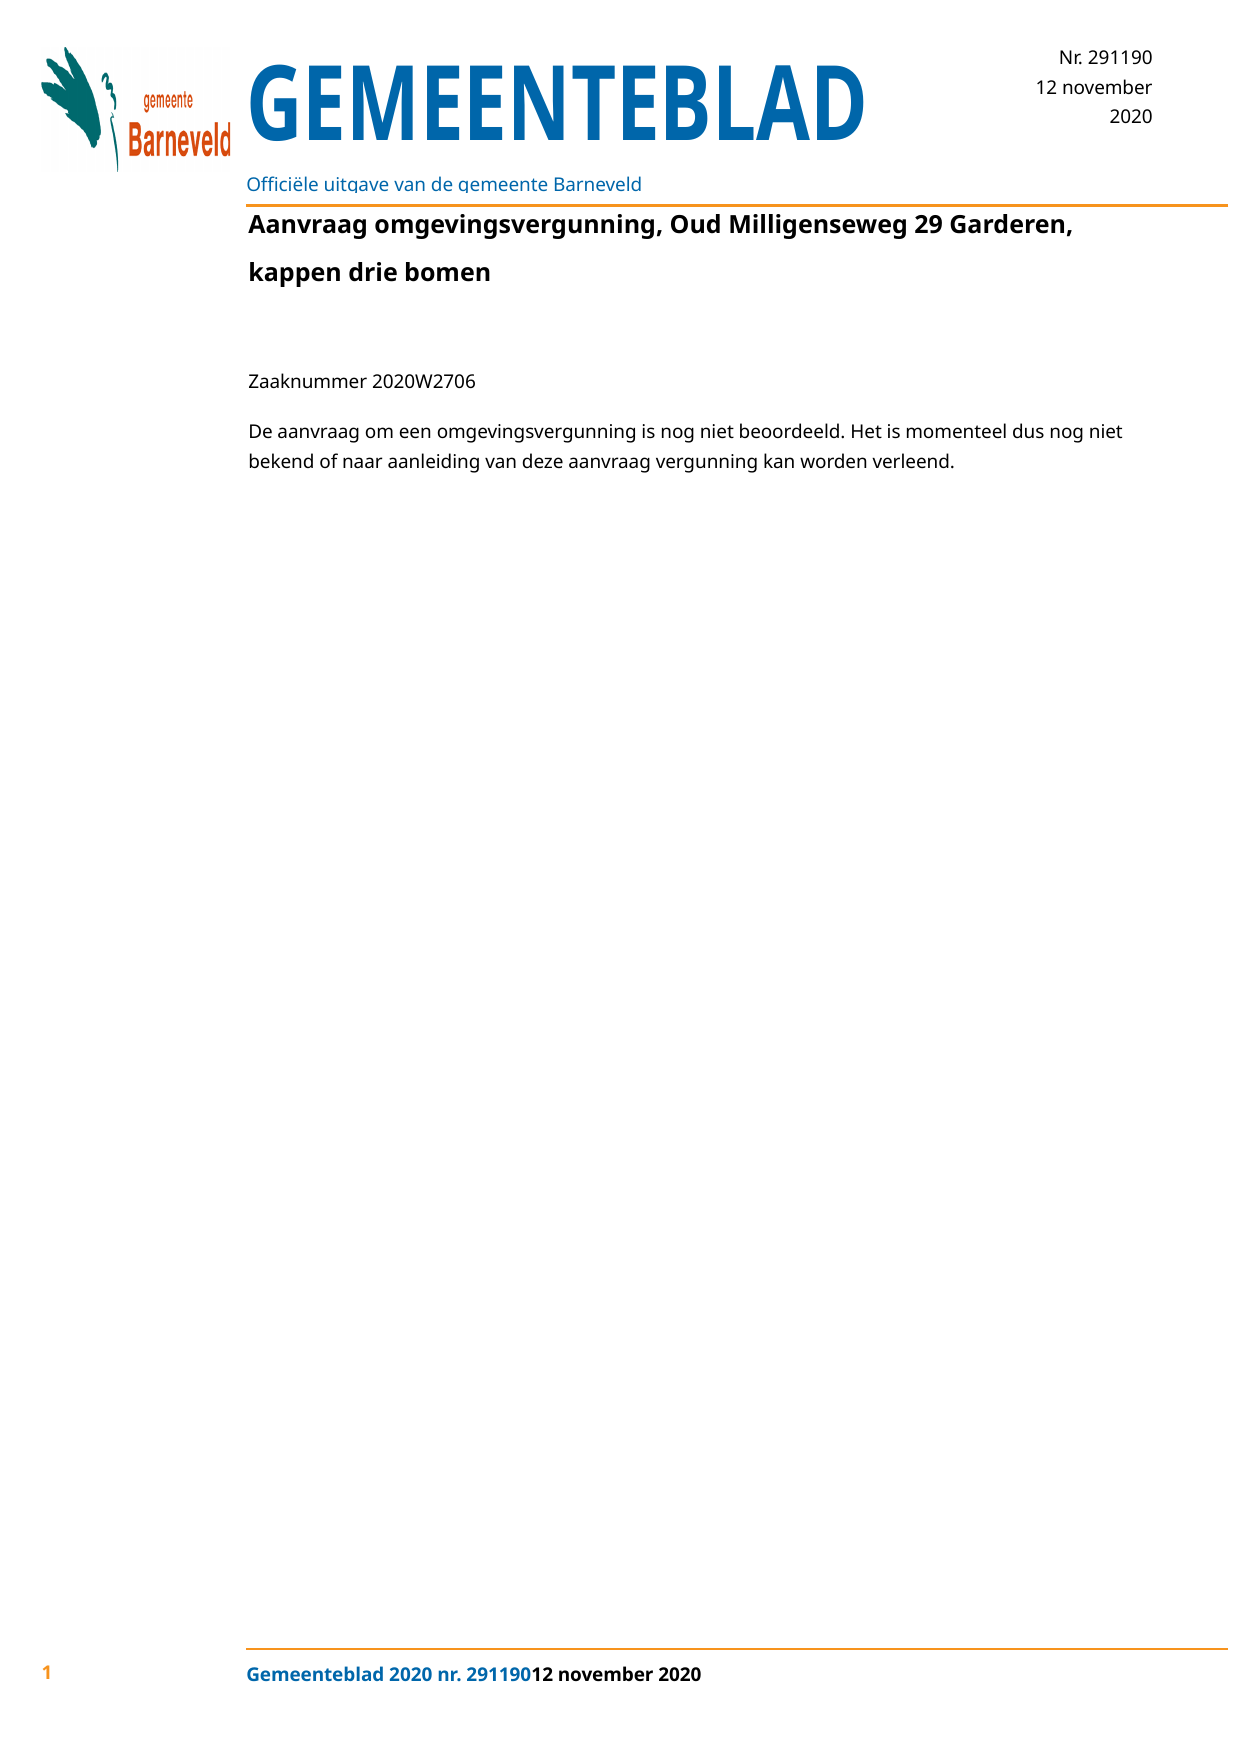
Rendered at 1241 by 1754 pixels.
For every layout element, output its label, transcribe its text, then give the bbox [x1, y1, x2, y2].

text Aanvraag omgevingsvergunning, Oud Milligenseweg 29 Garderen, kappen drie bomen [248, 207, 1152, 288]
picture [41, 47, 231, 172]
text De aanvraag om een omgevingsvergunning is nog niet beoordeeld. Het is momenteel dus nog niet bekend of naar aanleiding van deze aanvraag vergunning kan worden verleend. [248, 419, 1152, 474]
text Zaaknummer 2020W2706 [248, 368, 1152, 394]
